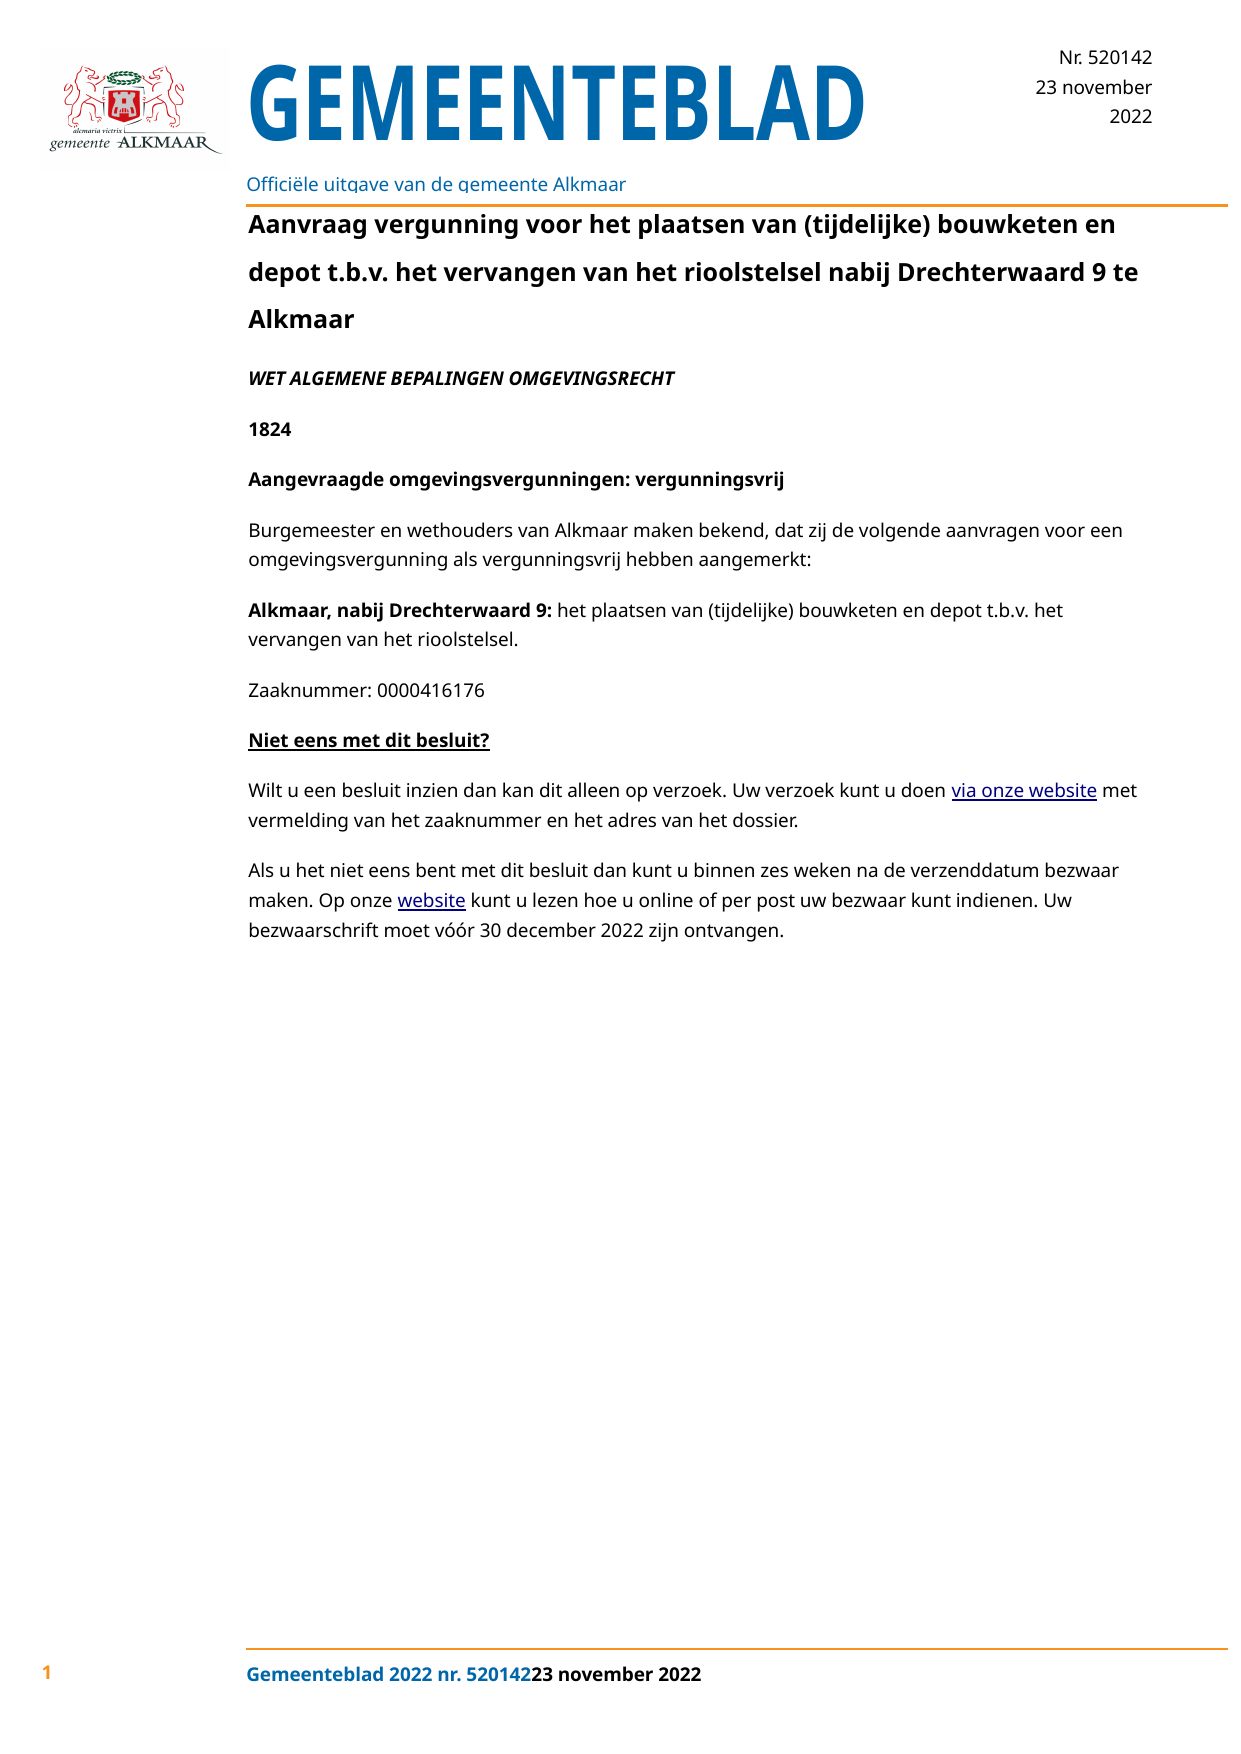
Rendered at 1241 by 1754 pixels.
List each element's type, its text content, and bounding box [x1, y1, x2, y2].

text Alkmaar, nabij Drechterwaard 9: het plaatsen van (tijdelijke) bouwketen en depot t.b.v. het vervangen van het rioolstelsel. [248, 597, 1152, 652]
text Niet eens met dit besluit? [248, 727, 1152, 753]
text Wilt u een besluit inzien dan kan dit alleen op verzoek. Uw verzoek kunt u doen via onze website met vermelding van het zaaknummer en het adres van het dossier. [248, 778, 1152, 833]
text Aangevraagde omgevingsvergunningen: vergunningsvrij [248, 466, 1152, 492]
text WET ALGEMENE BEPALINGEN OMGEVINGSRECHT [248, 366, 1152, 391]
text 1824 [248, 416, 1152, 442]
picture [41, 47, 231, 172]
text Aanvraag vergunning voor het plaatsen van (tijdelijke) bouwketen en depot t.b.v. het vervangen van het rioolstelsel nabij Drechterwaard 9 te Alkmaar [248, 207, 1152, 336]
text Zaaknummer: 0000416176 [248, 677, 1152, 702]
text Als u het niet eens bent met dit besluit dan kunt u binnen zes weken na de verzenddatum bezwaar maken. Op onze website kunt u lezen hoe u online of per post uw bezwaar kunt indienen. Uw bezwaarschrift moet vóór 30 december 2022 zijn ontvangen. [248, 858, 1152, 942]
text Burgemeester en wethouders van Alkmaar maken bekend, dat zij de volgende aanvragen voor een omgevingsvergunning als vergunningsvrij hebben aangemerkt: [248, 517, 1152, 572]
